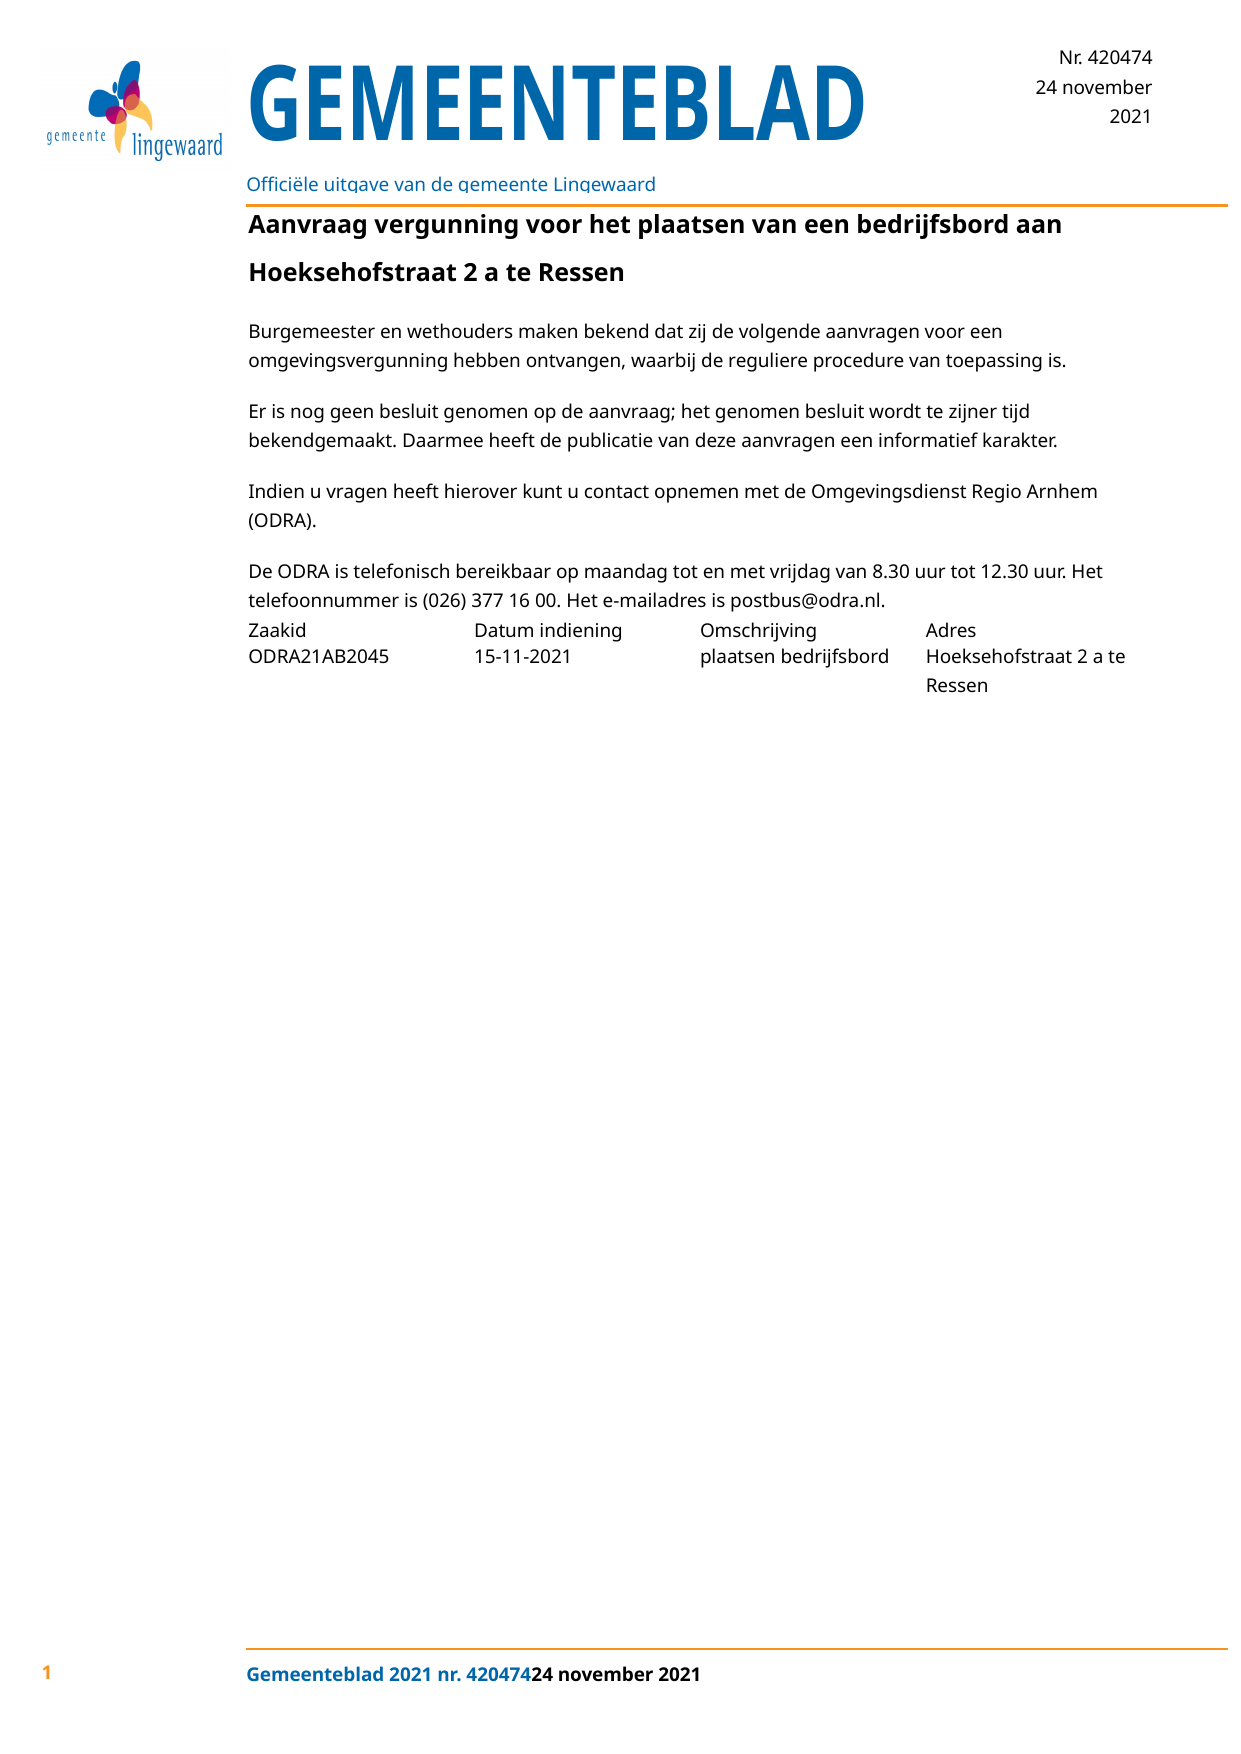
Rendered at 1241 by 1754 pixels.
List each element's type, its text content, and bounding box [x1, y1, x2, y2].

table_cell plaatsen bedrijfsbord [700, 643, 926, 698]
table_header Zaakid [248, 617, 474, 643]
text Er is nog geen besluit genomen op de aanvraag; het genomen besluit wordt te zijner tijd bekendgemaakt. Daarmee heeft de publicatie van deze aanvragen een informatief karakter. [248, 398, 1152, 453]
table_header Adres [926, 617, 1152, 643]
table_cell Hoeksehofstraat 2 a te Ressen [926, 643, 1152, 698]
table_cell 15-11-2021 [474, 643, 700, 698]
text Indien u vragen heeft hierover kunt u contact opnemen met de Omgevingsdienst Regio Arnhem (ODRA). [248, 478, 1152, 533]
text Aanvraag vergunning voor het plaatsen van een bedrijfsbord aan Hoeksehofstraat 2 a te Ressen [248, 207, 1152, 288]
text De ODRA is telefonisch bereikbaar op maandag tot en met vrijdag van 8.30 uur tot 12.30 uur. Het telefoonnummer is (026) 377 16 00. Het e-mailadres is postbus@odra.nl. [248, 558, 1152, 613]
picture [41, 47, 231, 172]
table_header Datum indiening [474, 617, 700, 643]
text Burgemeester en wethouders maken bekend dat zij de volgende aanvragen voor een omgevingsvergunning hebben ontvangen, waarbij de reguliere procedure van toepassing is. [248, 318, 1152, 373]
table_header Omschrijving [700, 617, 926, 643]
table_cell ODRA21AB2045 [248, 643, 474, 698]
